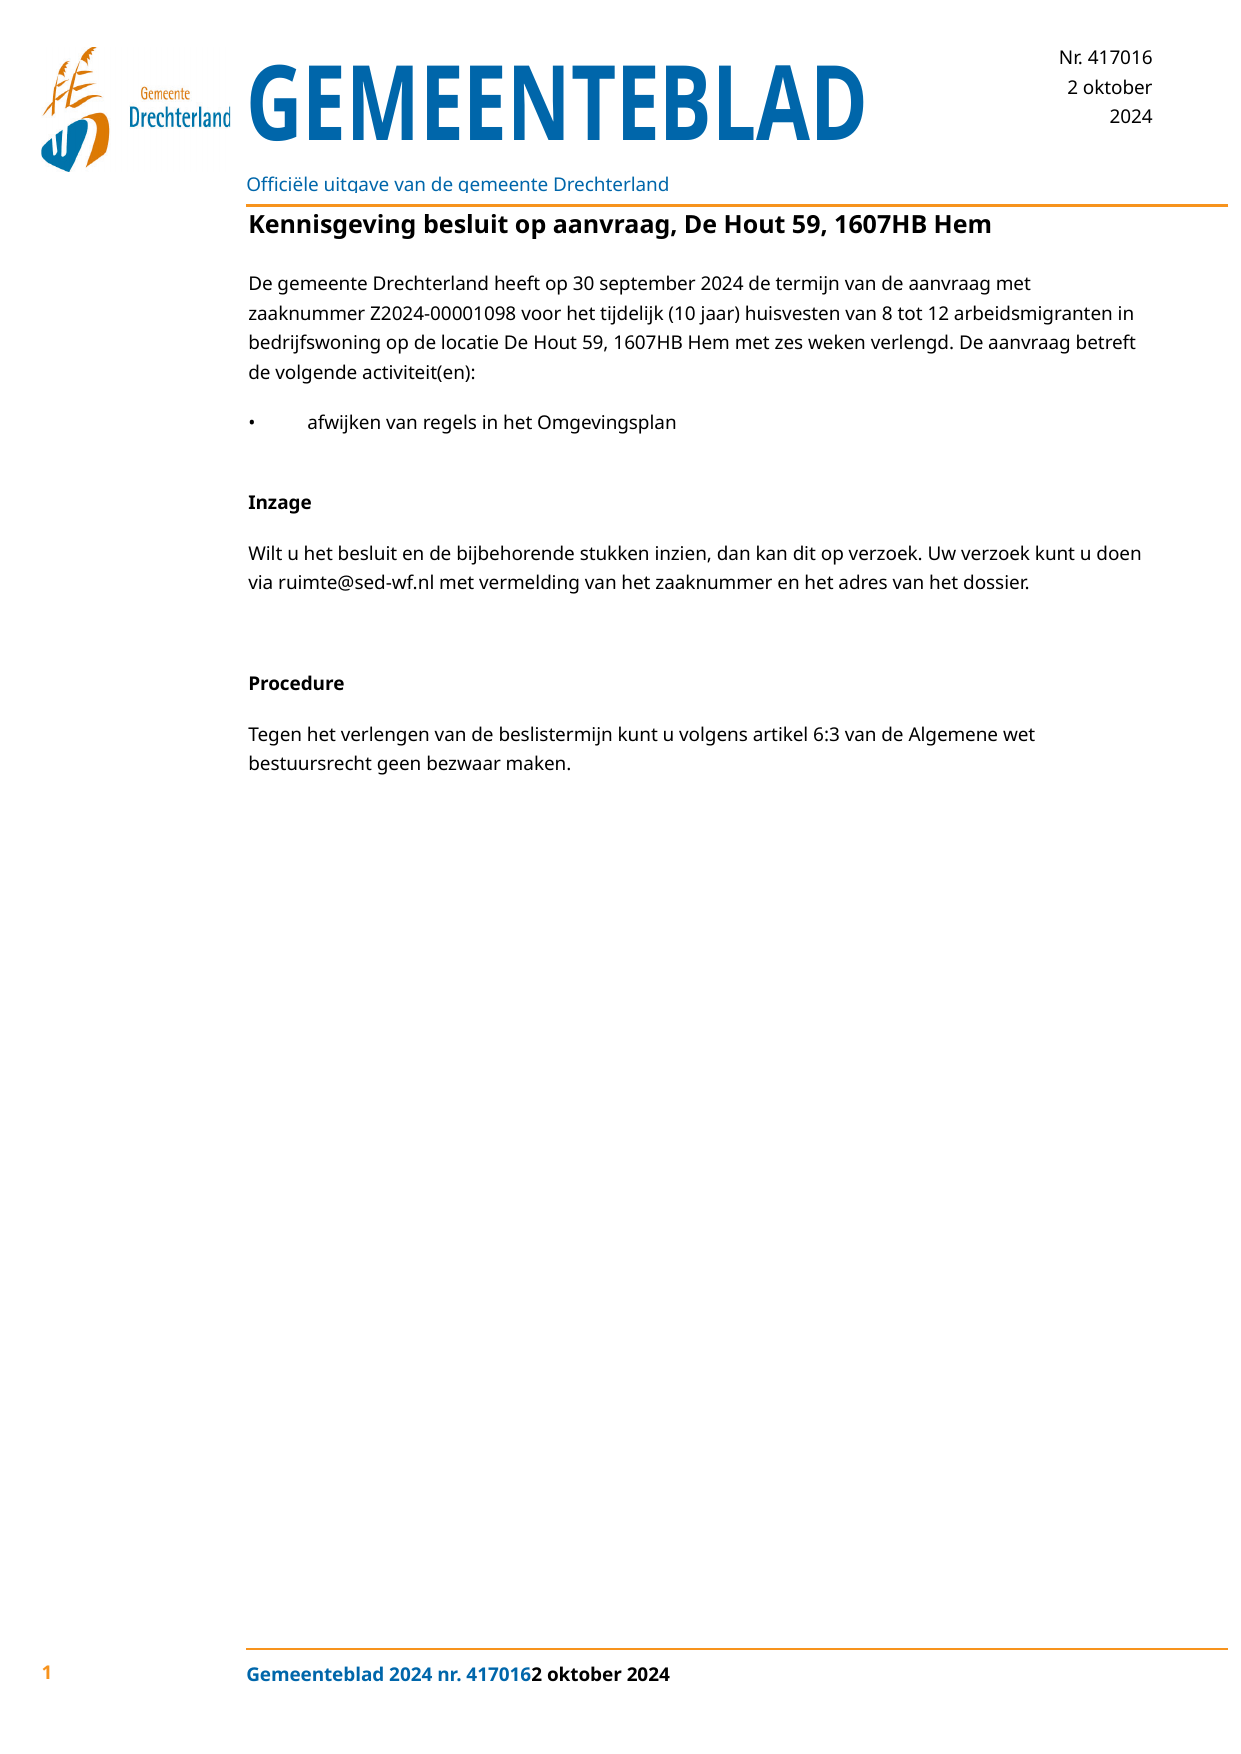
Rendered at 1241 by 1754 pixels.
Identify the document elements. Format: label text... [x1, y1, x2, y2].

text De gemeente Drechterland heeft op 30 september 2024 de termijn van de aanvraag met zaaknummer Z2024-00001098 voor het tijdelijk (10 jaar) huisvesten van 8 tot 12 arbeidsmigranten in bedrijfswoning op de locatie De Hout 59, 1607HB Hem met zes weken verlengd. De aanvraag betreft de volgende activiteit(en): [248, 270, 1152, 385]
text Tegen het verlengen van de beslistermijn kunt u volgens artikel 6:3 van de Algemene wet bestuursrecht geen bezwaar maken. [248, 721, 1152, 776]
picture [226, 115, 231, 124]
picture [41, 47, 231, 172]
list afwijken van regels in het Omgevingsplan [248, 409, 1152, 435]
text Wilt u het besluit en de bijbehorende stukken inzien, dan kan dit op verzoek. Uw verzoek kunt u doen via ruimte@sed-wf.nl met vermelding van het zaaknummer en het adres van het dossier. [248, 540, 1152, 595]
text Kennisgeving besluit op aanvraag, De Hout 59, 1607HB Hem [248, 207, 1152, 241]
picture [41, 158, 64, 172]
text Inzage [248, 489, 1152, 515]
text Procedure [248, 670, 1152, 696]
